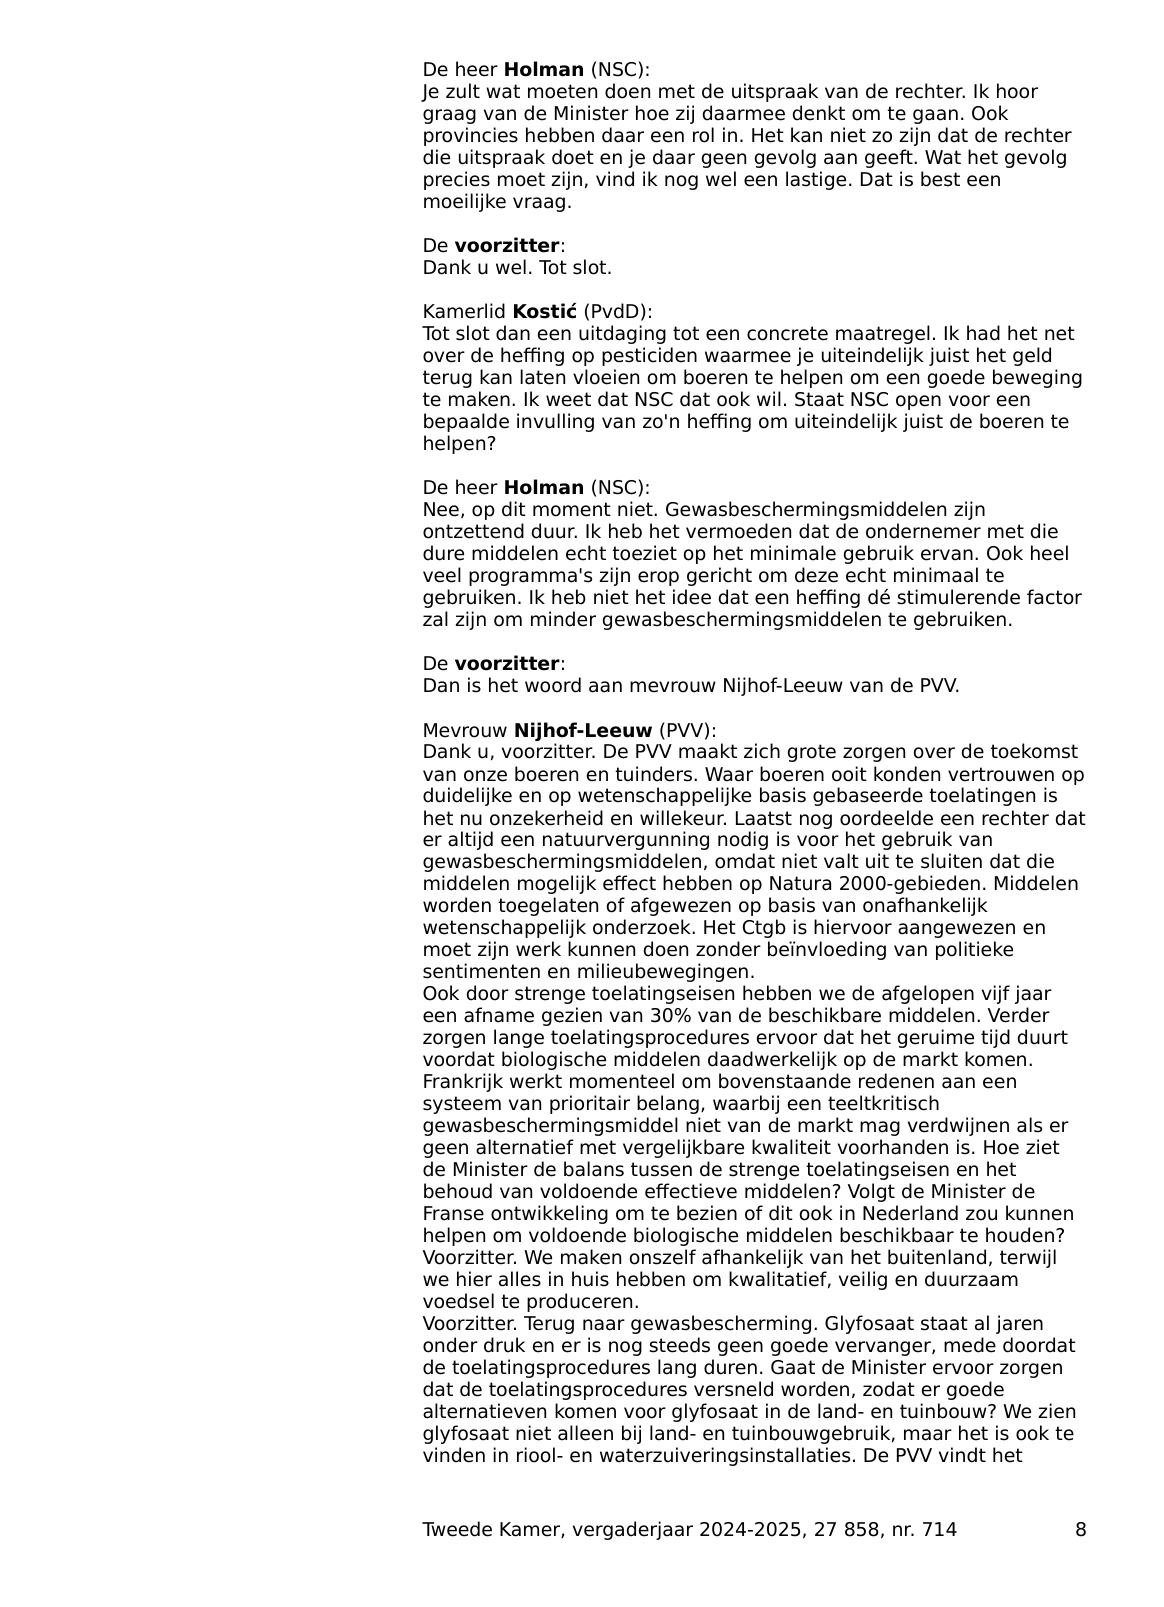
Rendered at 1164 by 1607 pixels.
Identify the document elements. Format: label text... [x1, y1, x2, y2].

text Tot slot dan een uitdaging tot een concrete maatregel. Ik had het net over de heffing op pesticiden waarmee je uiteindelijk juist het geld terug kan laten vloeien om boeren te helpen om een goede beweging te maken. Ik weet dat NSC dat ook wil. Staat NSC open voor een bepaalde invulling van zo'n heffing om uiteindelijk juist de boeren te helpen? [422, 323, 1087, 455]
text Voorzitter. We maken onszelf afhankelijk van het buitenland, terwijl we hier alles in huis hebben om kwalitatief, veilig en duurzaam voedsel te produceren. [422, 1247, 1087, 1313]
text De voorzitter: [422, 653, 1087, 675]
text Kamerlid Kostić (PvdD): [422, 301, 1087, 323]
text Dank u, voorzitter. De PVV maakt zich grote zorgen over de toekomst van onze boeren en tuinders. Waar boeren ooit konden vertrouwen op duidelijke en op wetenschappelijke basis gebaseerde toelatingen is het nu onzekerheid en willekeur. Laatst nog oordeelde een rechter dat er altijd een natuurvergunning nodig is voor het gebruik van gewasbeschermingsmiddelen, omdat niet valt uit te sluiten dat die middelen mogelijk effect hebben op Natura 2000-gebieden. Middelen worden toegelaten of afgewezen op basis van onafhankelijk wetenschappelijk onderzoek. Het Ctgb is hiervoor aangewezen en moet zijn werk kunnen doen zonder beïnvloeding van politieke sentimenten en milieubewegingen. [422, 741, 1087, 983]
text De heer Holman (NSC): [422, 477, 1087, 499]
text Ook door strenge toelatingseisen hebben we de afgelopen vijf jaar een afname gezien van 30% van de beschikbare middelen. Verder zorgen lange toelatingsprocedures ervoor dat het geruime tijd duurt voordat biologische middelen daadwerkelijk op de markt komen. Frankrijk werkt momenteel om bovenstaande redenen aan een systeem van prioritair belang, waarbij een teeltkritisch gewasbeschermingsmiddel niet van de markt mag verdwijnen als er geen alternatief met vergelijkbare kwaliteit voorhanden is. Hoe ziet de Minister de balans tussen de strenge toelatingseisen en het behoud van voldoende effectieve middelen? Volgt de Minister de Franse ontwikkeling om te bezien of dit ook in Nederland zou kunnen helpen om voldoende biologische middelen beschikbaar te houden? [422, 983, 1087, 1247]
text Voorzitter. Terug naar gewasbescherming. Glyfosaat staat al jaren onder druk en er is nog steeds geen goede vervanger, mede doordat de toelatingsprocedures lang duren. Gaat de Minister ervoor zorgen dat de toelatingsprocedures versneld worden, zodat er goede alternatieven komen voor glyfosaat in de land- en tuinbouw? We zien glyfosaat niet alleen bij land- en tuinbouwgebruik, maar het is ook te vinden in riool- en waterzuiveringsinstallaties. De PVV vindt het [422, 1313, 1087, 1467]
text Je zult wat moeten doen met de uitspraak van de rechter. Ik hoor graag van de Minister hoe zij daarmee denkt om te gaan. Ook provincies hebben daar een rol in. Het kan niet zo zijn dat de rechter die uitspraak doet en je daar geen gevolg aan geeft. Wat het gevolg precies moet zijn, vind ik nog wel een lastige. Dat is best een moeilijke vraag. [422, 81, 1087, 213]
text De heer Holman (NSC): [422, 59, 1087, 81]
text Mevrouw Nijhof-Leeuw (PVV): [422, 719, 1087, 741]
text Nee, op dit moment niet. Gewasbeschermingsmiddelen zijn ontzettend duur. Ik heb het vermoeden dat de ondernemer met die dure middelen echt toeziet op het minimale gebruik ervan. Ook heel veel programma's zijn erop gericht om deze echt minimaal te gebruiken. Ik heb niet het idee dat een heffing dé stimulerende factor zal zijn om minder gewasbeschermingsmiddelen te gebruiken. [422, 499, 1087, 631]
text Dan is het woord aan mevrouw Nijhof-Leeuw van de PVV. [422, 675, 1087, 697]
text De voorzitter: [422, 235, 1087, 257]
text Dank u wel. Tot slot. [422, 257, 1087, 279]
